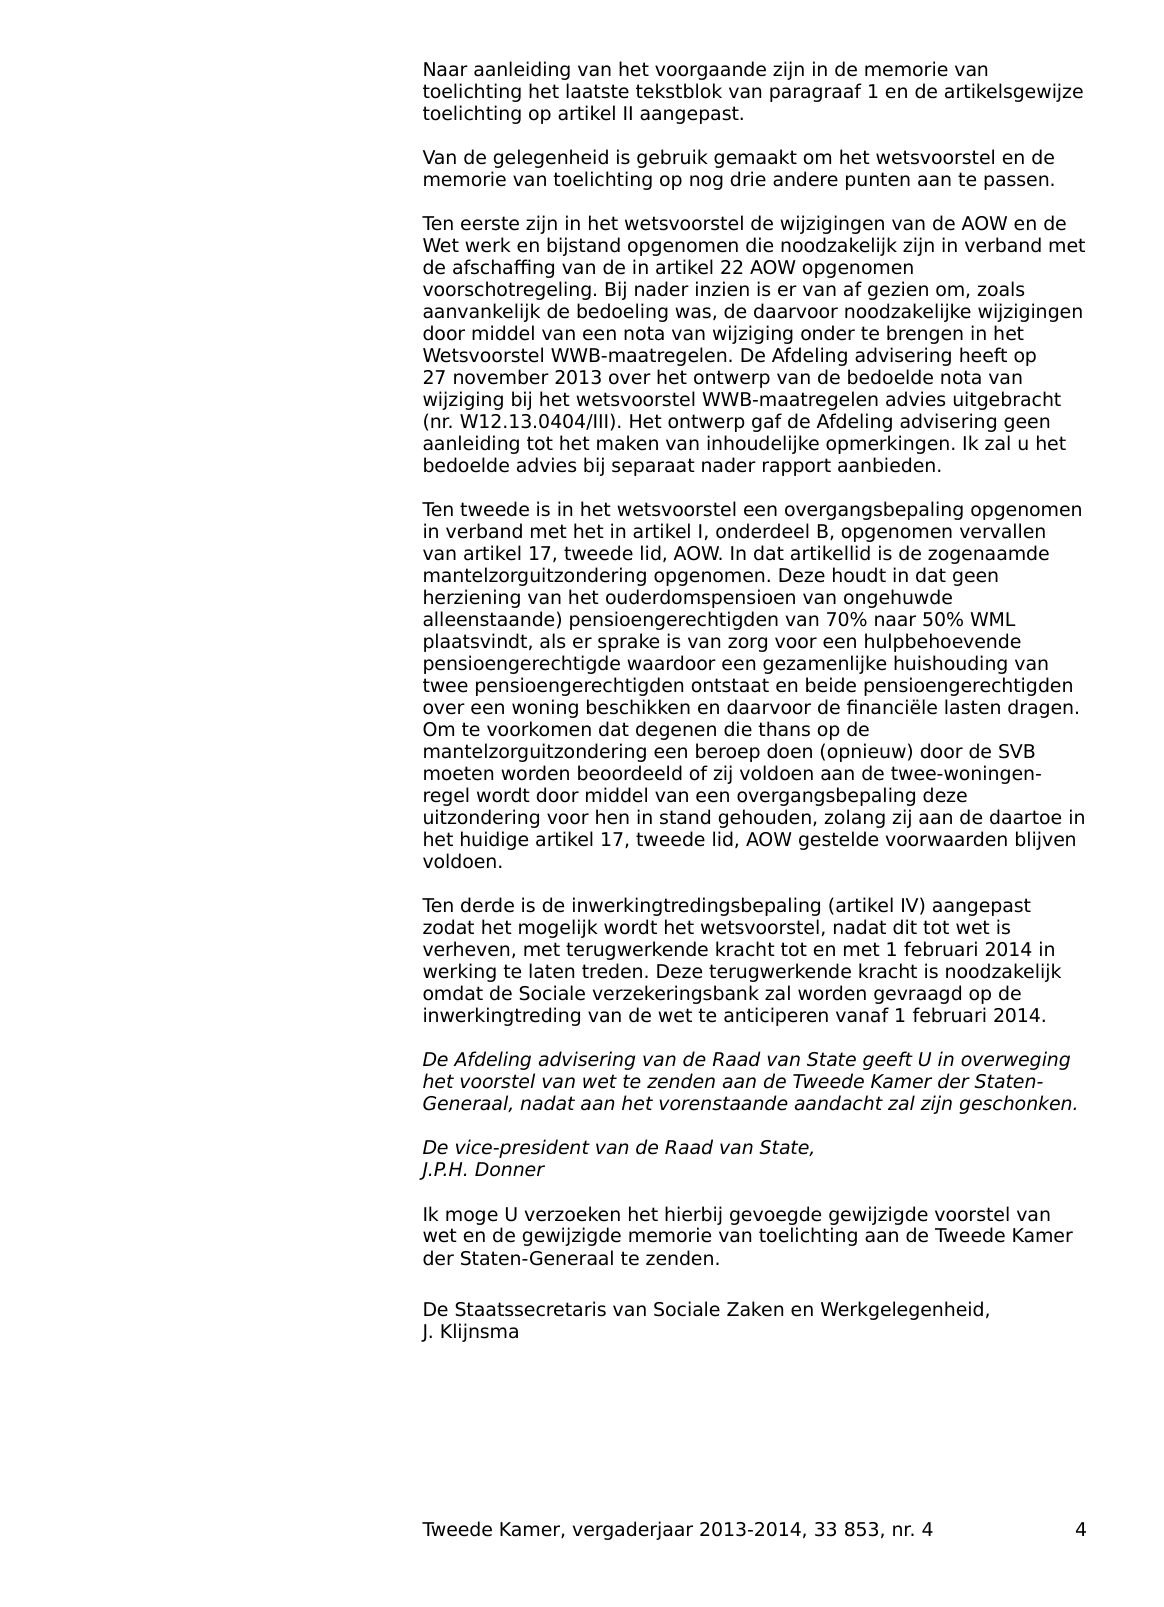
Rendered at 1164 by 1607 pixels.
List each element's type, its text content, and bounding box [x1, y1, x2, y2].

text J.P.H. Donner [422, 1159, 1087, 1181]
text Van de gelegenheid is gebruik gemaakt om het wetsvoorstel en de memorie van toelichting op nog drie andere punten aan te passen. [422, 147, 1087, 191]
text Ten eerste zijn in het wetsvoorstel de wijzigingen van de AOW en de Wet werk en bijstand opgenomen die noodzakelijk zijn in verband met de afschaffing van de in artikel 22 AOW opgenomen voorschotregeling. Bij nader inzien is er van af gezien om, zoals aanvankelijk de bedoeling was, de daarvoor noodzakelijke wijzigingen door middel van een nota van wijziging onder te brengen in het Wetsvoorstel WWB-maatregelen. De Afdeling advisering heeft op 27 november 2013 over het ontwerp van de bedoelde nota van wijziging bij het wetsvoorstel WWB-maatregelen advies uitgebracht (nr. W12.13.0404/III). Het ontwerp gaf de Afdeling advisering geen aanleiding tot het maken van inhoudelijke opmerkingen. Ik zal u het bedoelde advies bij separaat nader rapport aanbieden. [422, 213, 1087, 477]
text De Staatssecretaris van Sociale Zaken en Werkgelegenheid, J. Klijnsma [422, 1299, 1087, 1343]
text Ten tweede is in het wetsvoorstel een overgangsbepaling opgenomen in verband met het in artikel I, onderdeel B, opgenomen vervallen van artikel 17, tweede lid, AOW. In dat artikellid is de zogenaamde mantelzorguitzondering opgenomen. Deze houdt in dat geen herziening van het ouderdomspensioen van ongehuwde alleenstaande) pensioengerechtigden van 70% naar 50% WML plaatsvindt, als er sprake is van zorg voor een hulpbehoevende pensioengerechtigde waardoor een gezamenlijke huishouding van twee pensioengerechtigden ontstaat en beide pensioengerechtigden over een woning beschikken en daarvoor de financiële lasten dragen. Om te voorkomen dat degenen die thans op de mantelzorguitzondering een beroep doen (opnieuw) door de SVB moeten worden beoordeeld of zij voldoen aan de twee-woningen-regel wordt door middel van een overgangsbepaling deze uitzondering voor hen in stand gehouden, zolang zij aan de daartoe in het huidige artikel 17, tweede lid, AOW gestelde voorwaarden blijven voldoen. [422, 499, 1087, 873]
text Ik moge U verzoeken het hierbij gevoegde gewijzigde voorstel van wet en de gewijzigde memorie van toelichting aan de Tweede Kamer der Staten-Generaal te zenden. [422, 1203, 1087, 1269]
text De vice-president van de Raad van State, [422, 1137, 1087, 1159]
text De Afdeling advisering van de Raad van State geeft U in overweging het voorstel van wet te zenden aan de Tweede Kamer der Staten-Generaal, nadat aan het vorenstaande aandacht zal zijn geschonken. [422, 1049, 1087, 1115]
text Naar aanleiding van het voorgaande zijn in de memorie van toelichting het laatste tekstblok van paragraaf 1 en de artikelsgewijze toelichting op artikel II aangepast. [422, 59, 1087, 125]
text Ten derde is de inwerkingtredingsbepaling (artikel IV) aangepast zodat het mogelijk wordt het wetsvoorstel, nadat dit tot wet is verheven, met terugwerkende kracht tot en met 1 februari 2014 in werking te laten treden. Deze terugwerkende kracht is noodzakelijk omdat de Sociale verzekeringsbank zal worden gevraagd op de inwerkingtreding van de wet te anticiperen vanaf 1 februari 2014. [422, 895, 1087, 1027]
